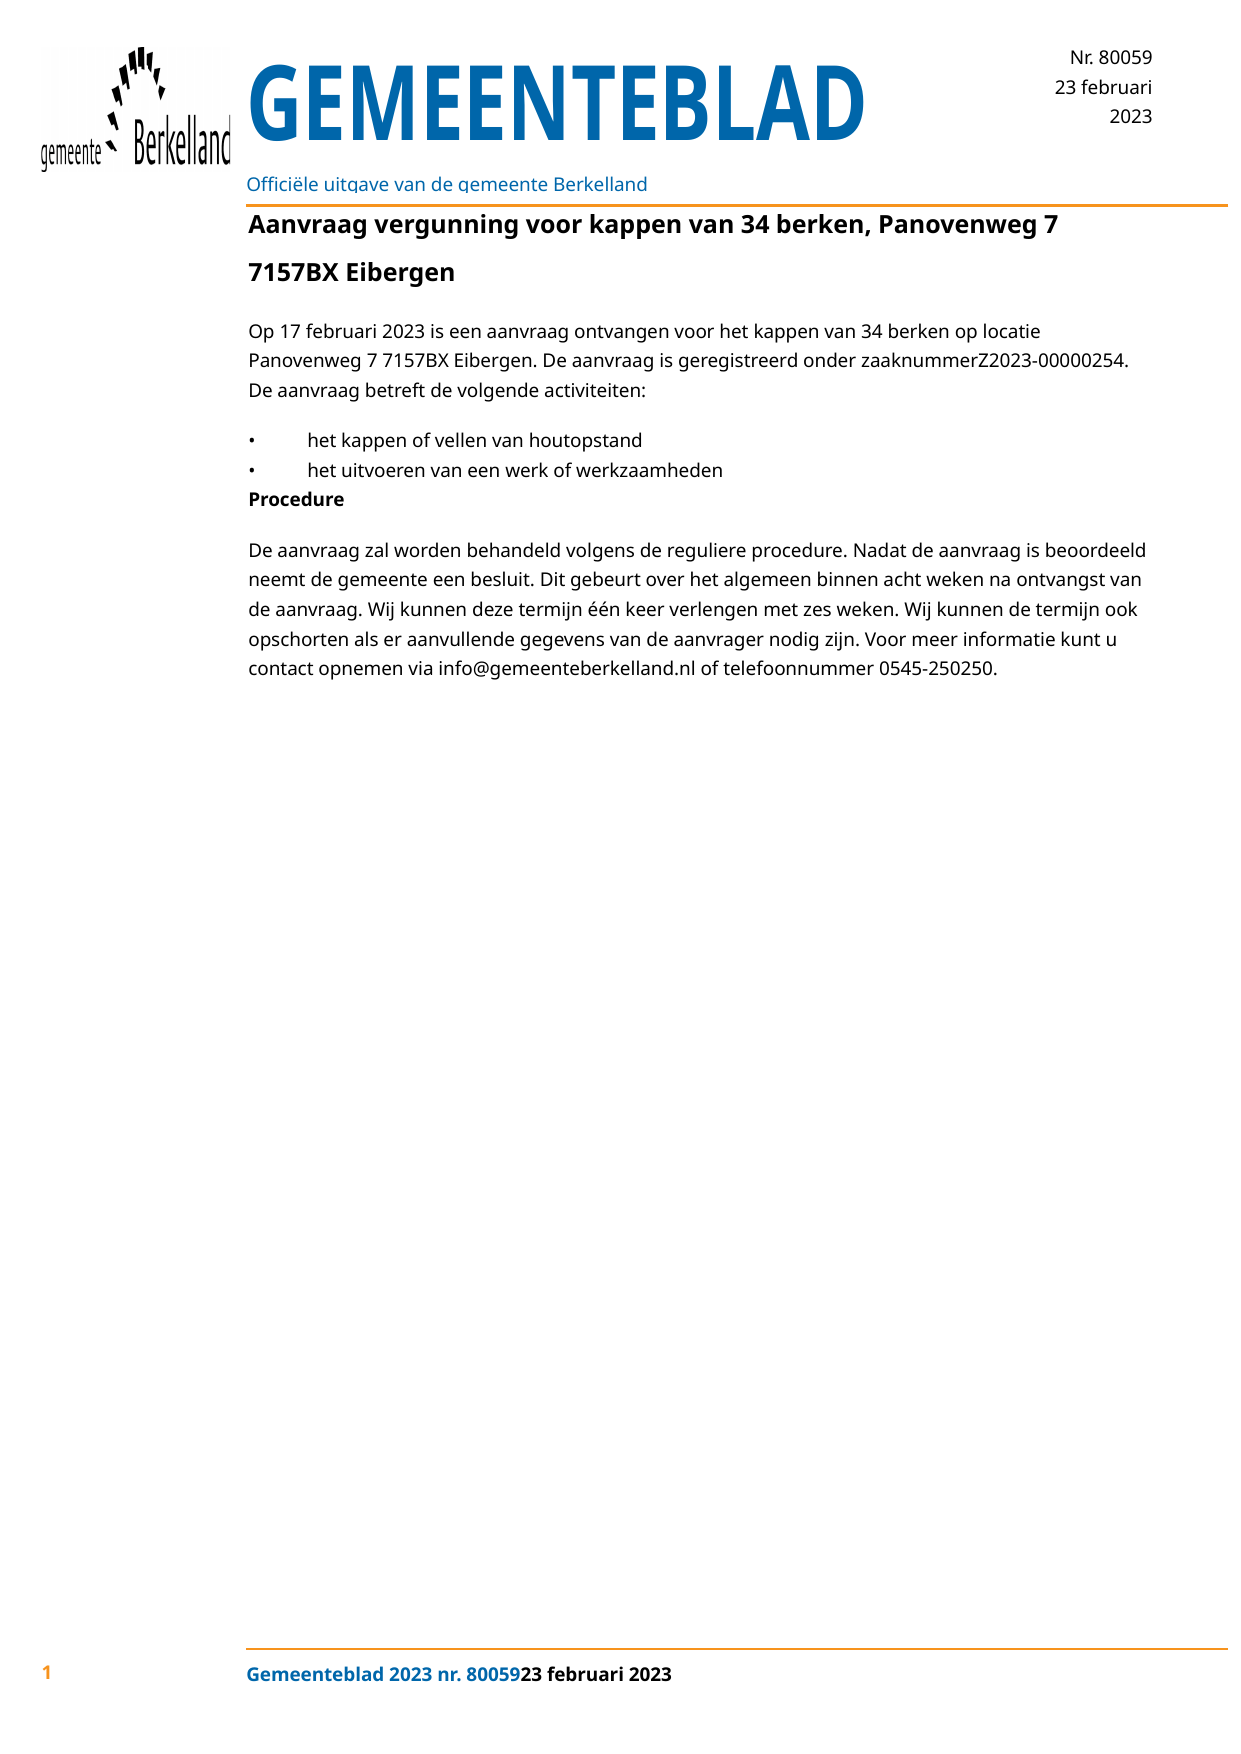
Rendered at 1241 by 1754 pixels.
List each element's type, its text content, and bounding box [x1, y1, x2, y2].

text Op 17 februari 2023 is een aanvraag ontvangen voor het kappen van 34 berken op locatie Panovenweg 7 7157BX Eibergen. De aanvraag is geregistreerd onder zaaknummerZ2023-00000254. De aanvraag betreft de volgende activiteiten: [248, 318, 1152, 403]
picture [41, 47, 231, 172]
list het kappen of vellen van houtopstand [248, 427, 1152, 453]
list het uitvoeren van een werk of werkzaamheden [248, 457, 1152, 483]
text Procedure [248, 487, 1152, 512]
text Aanvraag vergunning voor kappen van 34 berken, Panovenweg 7 7157BX Eibergen [248, 207, 1152, 288]
text De aanvraag zal worden behandeld volgens de reguliere procedure. Nadat de aanvraag is beoordeeld neemt de gemeente een besluit. Dit gebeurt over het algemeen binnen acht weken na ontvangst van de aanvraag. Wij kunnen deze termijn één keer verlengen met zes weken. Wij kunnen de termijn ook opschorten als er aanvullende gegevens van de aanvrager nodig zijn. Voor meer informatie kunt u contact opnemen via info@gemeenteberkelland.nl of telefoonnummer 0545-250250. [248, 537, 1152, 681]
